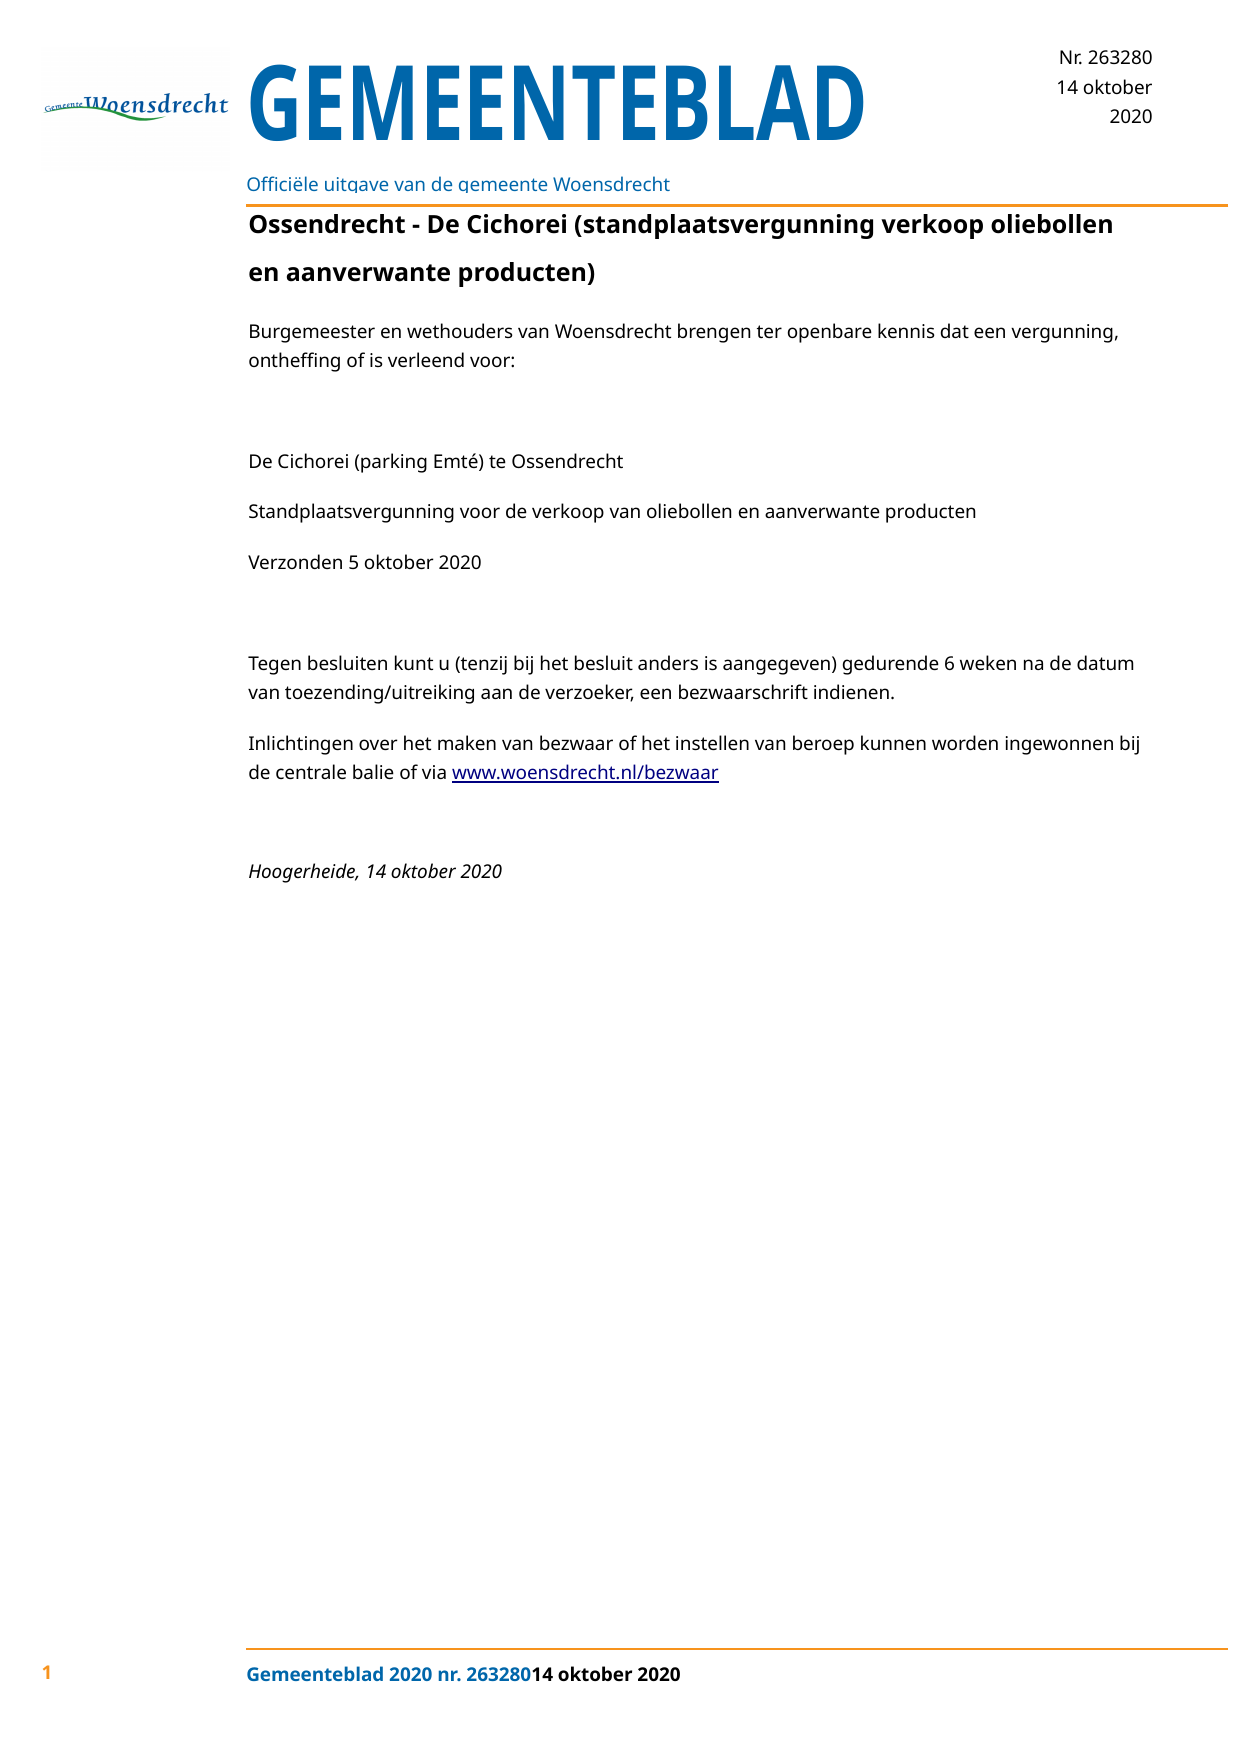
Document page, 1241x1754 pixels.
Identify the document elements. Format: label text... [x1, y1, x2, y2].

text De Cichorei (parking Emté) te Ossendrecht [248, 448, 1152, 474]
text Standplaatsvergunning voor de verkoop van oliebollen en aanverwante producten [248, 499, 1152, 524]
picture [41, 47, 231, 172]
text Tegen besluiten kunt u (tenzij bij het besluit anders is aangegeven) gedurende 6 weken na de datum van toezending/uitreiking aan de verzoeker, een bezwaarschrift indienen. [248, 650, 1152, 705]
text Inlichtingen over het maken van bezwaar of het instellen van beroep kunnen worden ingewonnen bij de centrale balie of via www.woensdrecht.nl/bezwaar [248, 730, 1152, 785]
text Hoogerheide, 14 oktober 2020 [248, 858, 1152, 883]
text Ossendrecht - De Cichorei (standplaatsvergunning verkoop oliebollen en aanverwante producten) [248, 207, 1152, 288]
text Burgemeester en wethouders van Woensdrecht brengen ter openbare kennis dat een vergunning, ontheffing of is verleend voor: [248, 318, 1152, 373]
text Verzonden 5 oktober 2020 [248, 549, 1152, 575]
